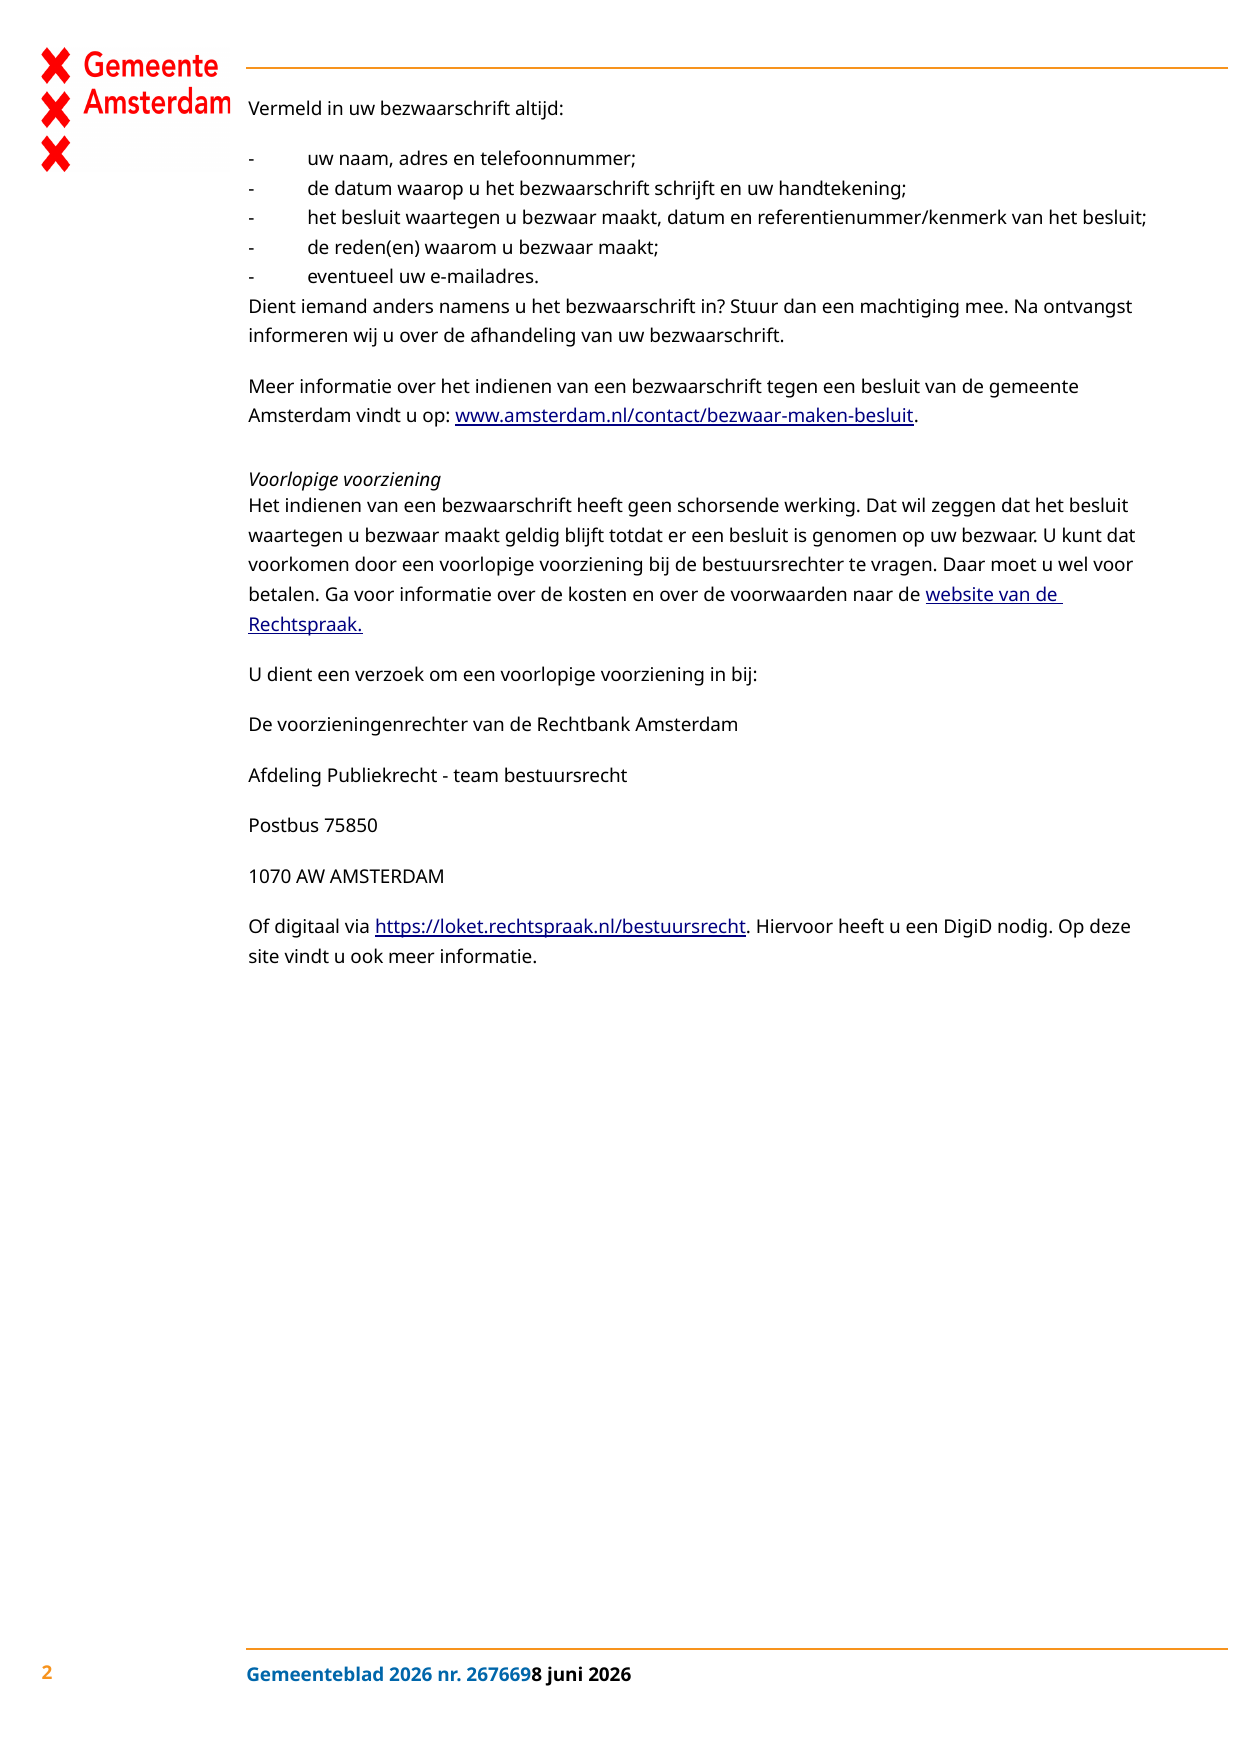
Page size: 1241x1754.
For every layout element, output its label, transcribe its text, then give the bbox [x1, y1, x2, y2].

list het besluit waartegen u bezwaar maakt, datum en referentienummer/kenmerk van het besluit; [248, 204, 1152, 230]
text Afdeling Publiekrecht - team bestuursrecht [248, 762, 1152, 788]
list uw naam, adres en telefoonnummer; [248, 145, 1152, 171]
text Dient iemand anders namens u het bezwaarschrift in? Stuur dan een machtiging mee. Na ontvangst informeren wij u over de afhandeling van uw bezwaarschrift. [248, 293, 1152, 348]
text Of digitaal via https://loket.rechtspraak.nl/bestuursrecht. Hiervoor heeft u een DigiD nodig. Op deze site vindt u ook meer informatie. [248, 913, 1152, 968]
text Het indienen van een bezwaarschrift heeft geen schorsende werking. Dat wil zeggen dat het besluit waartegen u bezwaar maakt geldig blijft totdat er een besluit is genomen op uw bezwaar. U kunt dat voorkomen door een voorlopige voorziening bij de bestuursrechter te vragen. Daar moet u wel voor betalen. Ga voor informatie over de kosten en over de voorwaarden naar de website van de Rechtspraak. [248, 492, 1152, 636]
text U dient een verzoek om een voorlopige voorziening in bij: [248, 661, 1152, 687]
text De voorzieningenrechter van de Rechtbank Amsterdam [248, 712, 1152, 737]
text 1070 AW AMSTERDAM [248, 863, 1152, 888]
text Postbus 75850 [248, 812, 1152, 838]
text Vermeld in uw bezwaarschrift altijd: [248, 95, 1152, 121]
list de reden(en) waarom u bezwaar maakt; [248, 234, 1152, 260]
list de datum waarop u het bezwaarschrift schrijft en uw handtekening; [248, 175, 1152, 201]
picture [41, 47, 231, 172]
text Meer informatie over het indienen van een bezwaarschrift tegen een besluit van de gemeente Amsterdam vindt u op: www.amsterdam.nl/contact/bezwaar-maken-besluit. [248, 373, 1152, 428]
text Voorlopige voorziening [248, 467, 1152, 492]
list eventueel uw e-mailadres. [248, 263, 1152, 289]
